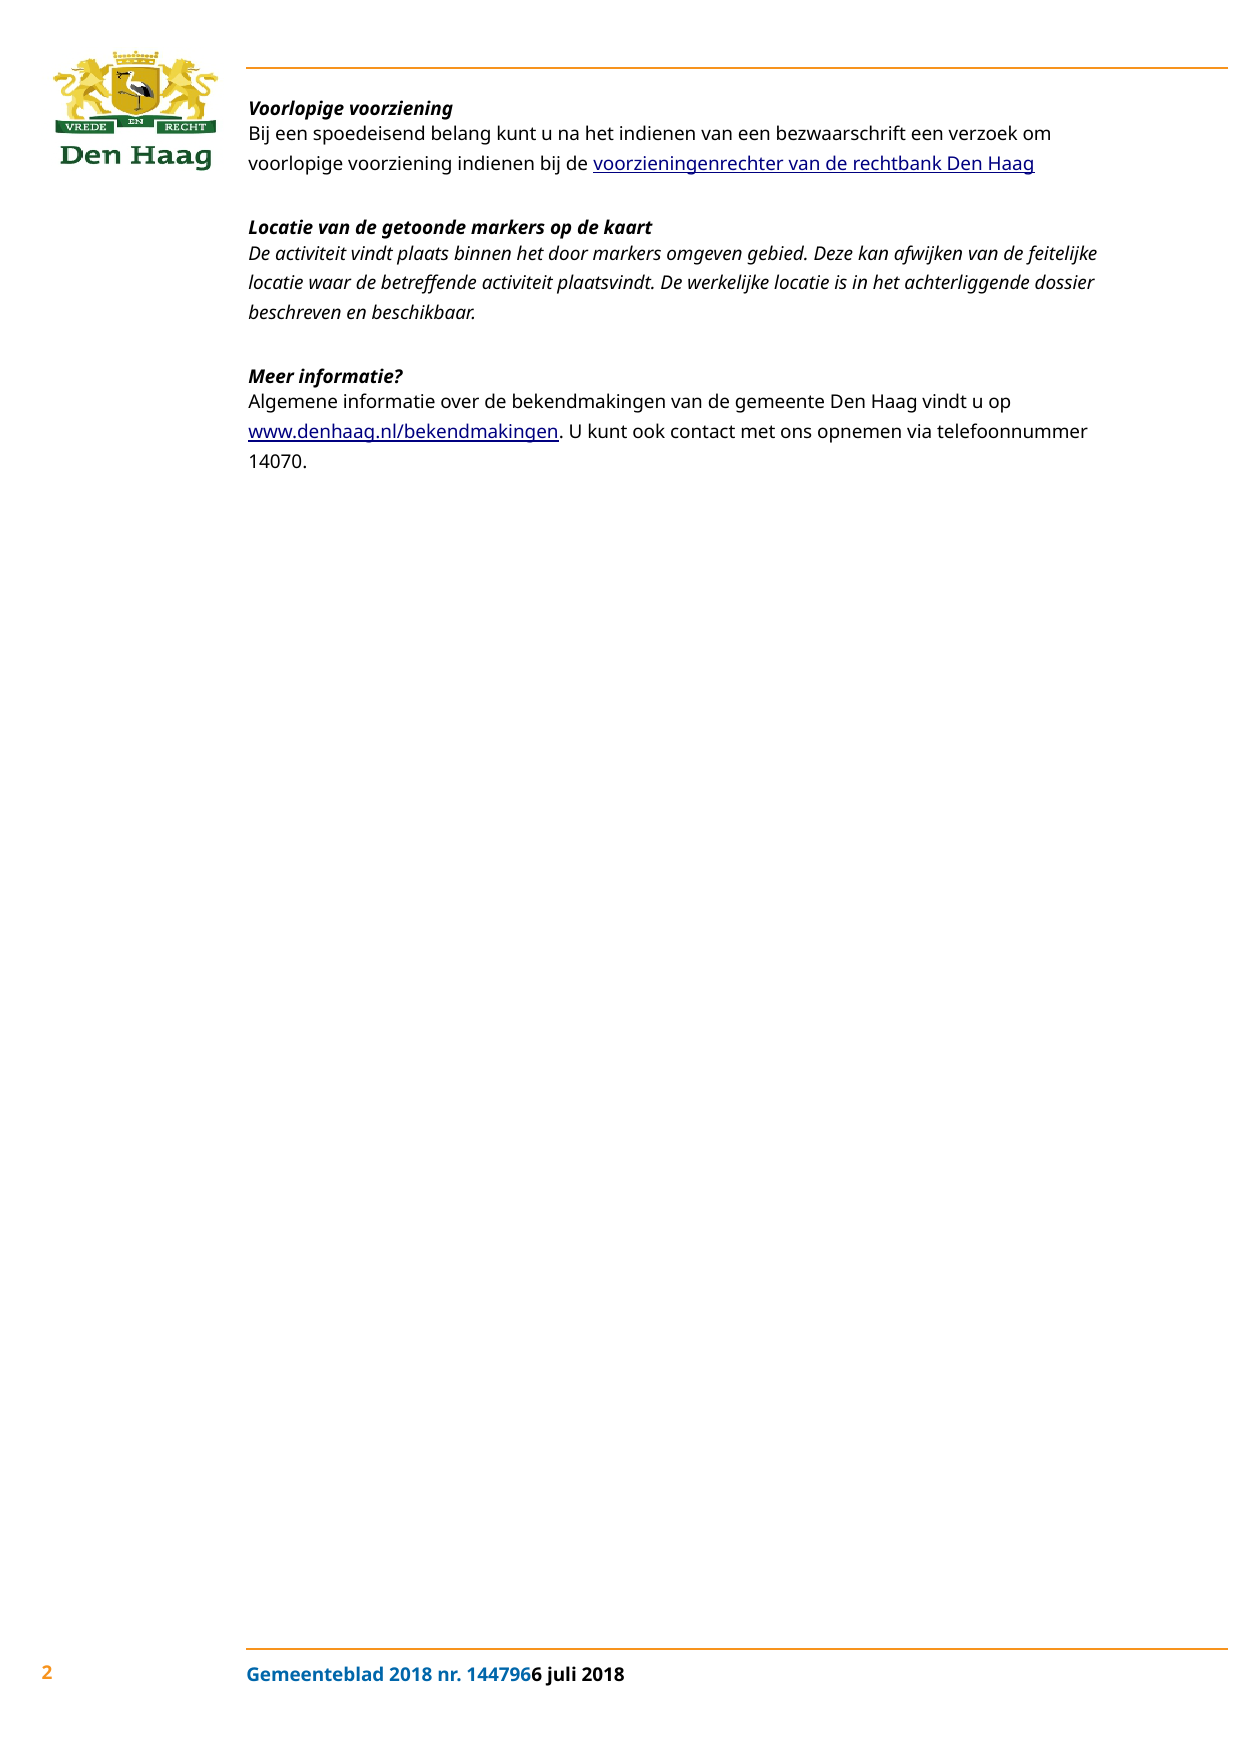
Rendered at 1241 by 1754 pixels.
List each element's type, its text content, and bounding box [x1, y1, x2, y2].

text Voorlopige voorziening [248, 95, 1152, 121]
picture [41, 47, 231, 172]
text Meer informatie? [248, 363, 1152, 389]
text Bij een spoedeisend belang kunt u na het indienen van een bezwaarschrift een verzoek om voorlopige voorziening indienen bij de voorzieningenrechter van de rechtbank Den Haag [248, 121, 1152, 176]
text Algemene informatie over de bekendmakingen van de gemeente Den Haag vindt u op www.denhaag.nl/bekendmakingen. U kunt ook contact met ons opnemen via telefoonnummer 14070. [248, 389, 1152, 473]
text Locatie van de getoonde markers op de kaart [248, 214, 1152, 240]
text De activiteit vindt plaats binnen het door markers omgeven gebied. Deze kan afwijken van de feitelijke locatie waar de betreffende activiteit plaatsvindt. De werkelijke locatie is in het achterliggende dossier beschreven en beschikbaar. [248, 240, 1152, 325]
